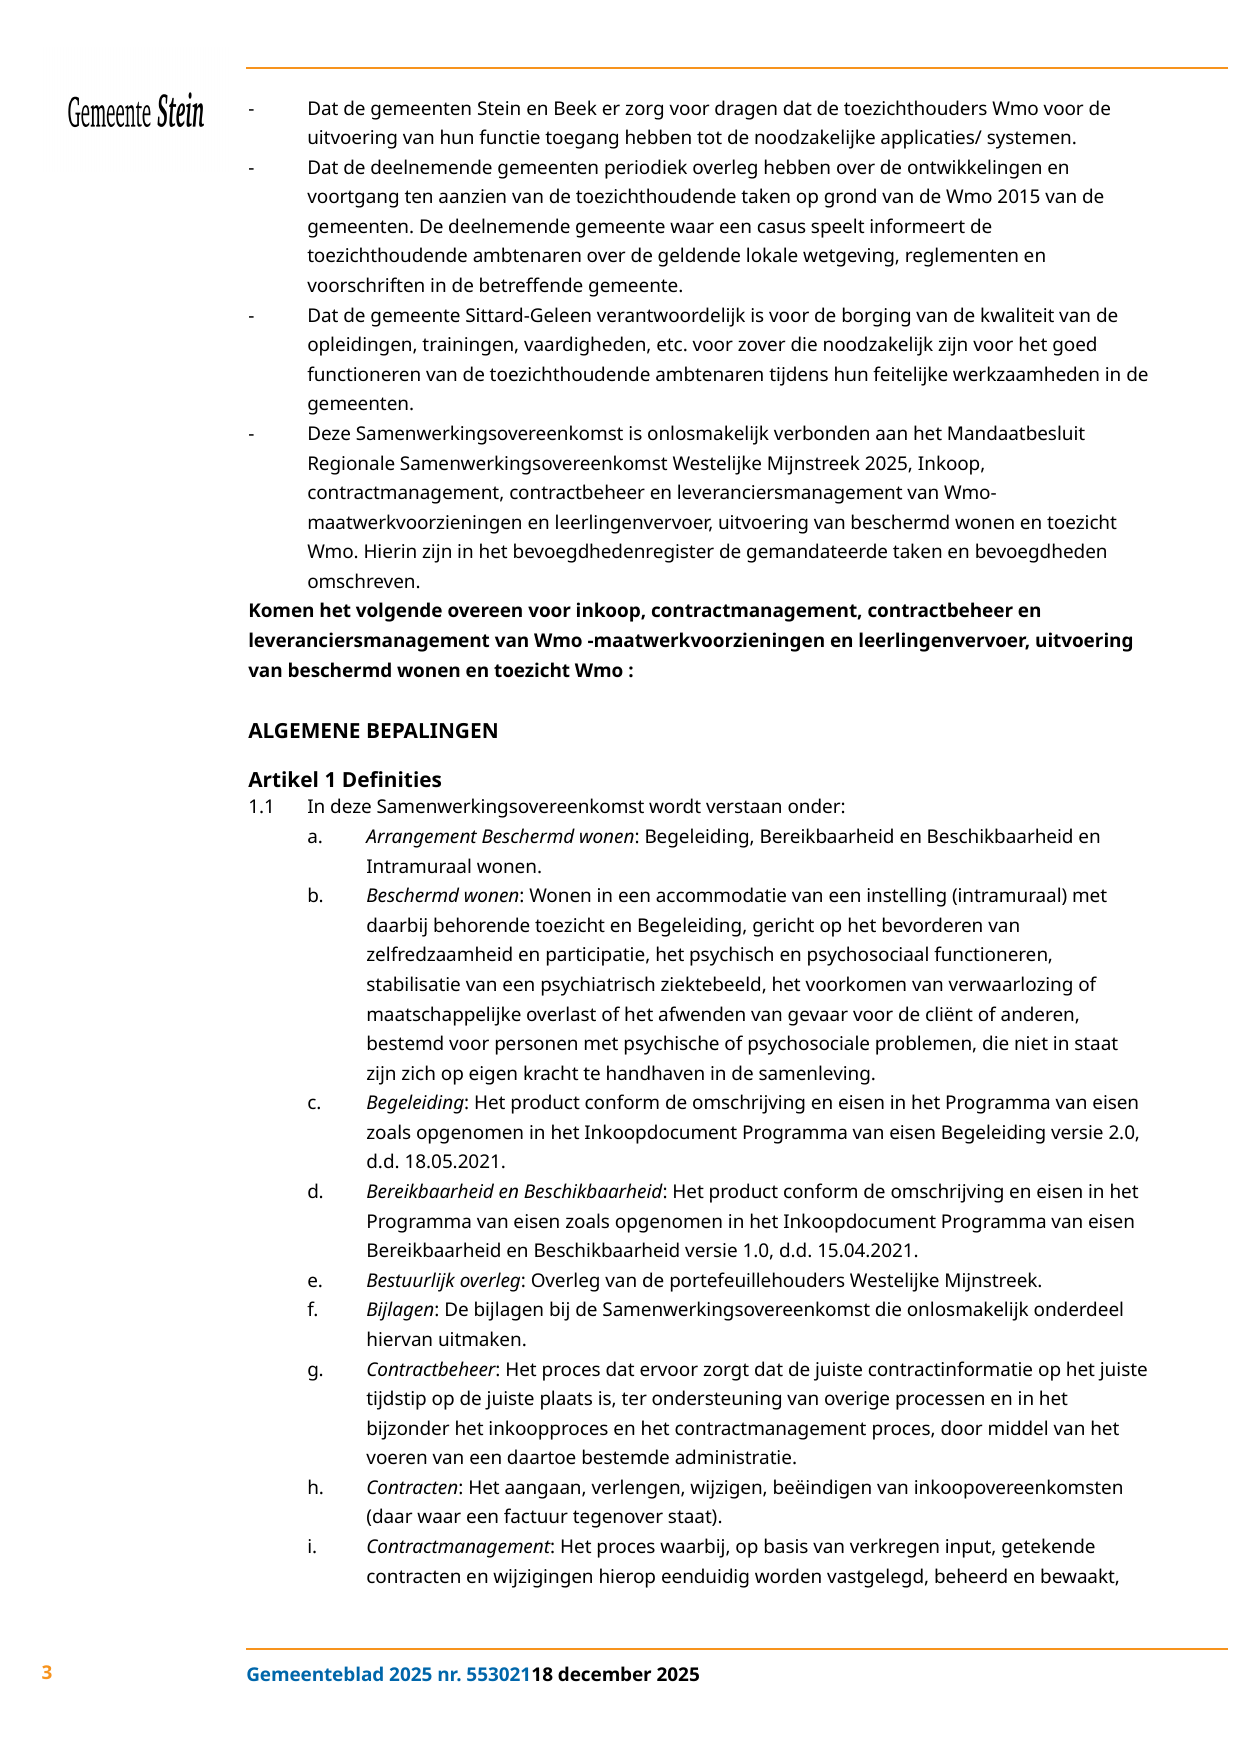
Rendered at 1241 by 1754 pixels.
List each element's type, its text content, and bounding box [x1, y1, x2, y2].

list Contractbeheer: Het proces dat ervoor zorgt dat de juiste contractinformatie op het juiste tijdstip op de juiste plaats is, ter ondersteuning van overige processen en in het bijzonder het inkoopproces en het contractmanagement proces, door middel van het voeren van een daartoe bestemde administratie. [307, 1356, 1152, 1470]
list Bestuurlijk overleg: Overleg van de portefeuillehouders Westelijke Mijnstreek. [307, 1267, 1152, 1293]
list Bijlagen: De bijlagen bij de Samenwerkingsovereenkomst die onlosmakelijk onderdeel hiervan uitmaken. [307, 1297, 1152, 1352]
list Arrangement Beschermd wonen: Begeleiding, Bereikbaarheid en Beschikbaarheid en Intramuraal wonen. [307, 823, 1152, 879]
text Komen het volgende overeen voor inkoop, contractmanagement, contractbeheer en leveranciersmanagement van Wmo -maatwerkvoorzieningen en leerlingenvervoer, uitvoering van beschermd wonen en toezicht Wmo : [248, 598, 1152, 683]
list Bereikbaarheid en Beschikbaarheid: Het product conform de omschrijving en eisen in het Programma van eisen zoals opgenomen in het Inkoopdocument Programma van eisen Bereikbaarheid en Beschikbaarheid versie 1.0, d.d. 15.04.2021. [307, 1178, 1152, 1263]
list Begeleiding: Het product conform de omschrijving en eisen in het Programma van eisen zoals opgenomen in het Inkoopdocument Programma van eisen Begeleiding versie 2.0, d.d. 18.05.2021. [307, 1089, 1152, 1174]
list Dat de gemeente Sittard-Geleen verantwoordelijk is voor de borging van de kwaliteit van de opleidingen, trainingen, vaardigheden, etc. voor zover die noodzakelijk zijn voor het goed functioneren van de toezichthoudende ambtenaren tijdens hun feitelijke werkzaamheden in de gemeenten. [248, 302, 1152, 416]
list Dat de gemeenten Stein en Beek er zorg voor dragen dat de toezichthouders Wmo voor de uitvoering van hun functie toegang hebben tot de noodzakelijke applicaties/ systemen. [248, 95, 1152, 150]
list Beschermd wonen: Wonen in een accommodatie van een instelling (intramuraal) met daarbij behorende toezicht en Begeleiding, gericht op het bevorderen van zelfredzaamheid en participatie, het psychisch en psychosociaal functioneren, stabilisatie van een psychiatrisch ziektebeeld, het voorkomen van verwaarlozing of maatschappelijke overlast of het afwenden van gevaar voor de cliënt of anderen, bestemd voor personen met psychische of psychosociale problemen, die niet in staat zijn zich op eigen kracht te handhaven in de samenleving. [307, 882, 1152, 1086]
list Contracten: Het aangaan, verlengen, wijzigen, beëindigen van inkoopovereenkomsten (daar waar een factuur tegenover staat). [307, 1474, 1152, 1529]
picture [41, 47, 231, 172]
list Dat de deelnemende gemeenten periodiek overleg hebben over de ontwikkelingen en voortgang ten aanzien van de toezichthoudende taken op grond van de Wmo 2015 van de gemeenten. De deelnemende gemeente waar een casus speelt informeert de toezichthoudende ambtenaren over de geldende lokale wetgeving, reglementen en voorschriften in de betreffende gemeente. [248, 154, 1152, 298]
list Deze Samenwerkingsovereenkomst is onlosmakelijk verbonden aan het Mandaatbesluit Regionale Samenwerkingsovereenkomst Westelijke Mijnstreek 2025, Inkoop, contractmanagement, contractbeheer en leveranciersmanagement van Wmo-maatwerkvoorzieningen en leerlingenvervoer, uitvoering van beschermd wonen en toezicht Wmo. Hierin zijn in het bevoegdhedenregister de gemandateerde taken en bevoegdheden omschreven. [248, 420, 1152, 594]
text Artikel 1 Definities [248, 765, 1152, 794]
list Contractmanagement: Het proces waarbij, op basis van verkregen input, getekende contracten en wijzigingen hierop eenduidig worden vastgelegd, beheerd en bewaakt, [307, 1533, 1152, 1589]
text ALGEMENE BEPALINGEN [248, 716, 1152, 744]
list In deze Samenwerkingsovereenkomst wordt verstaan onder: [248, 794, 1152, 819]
